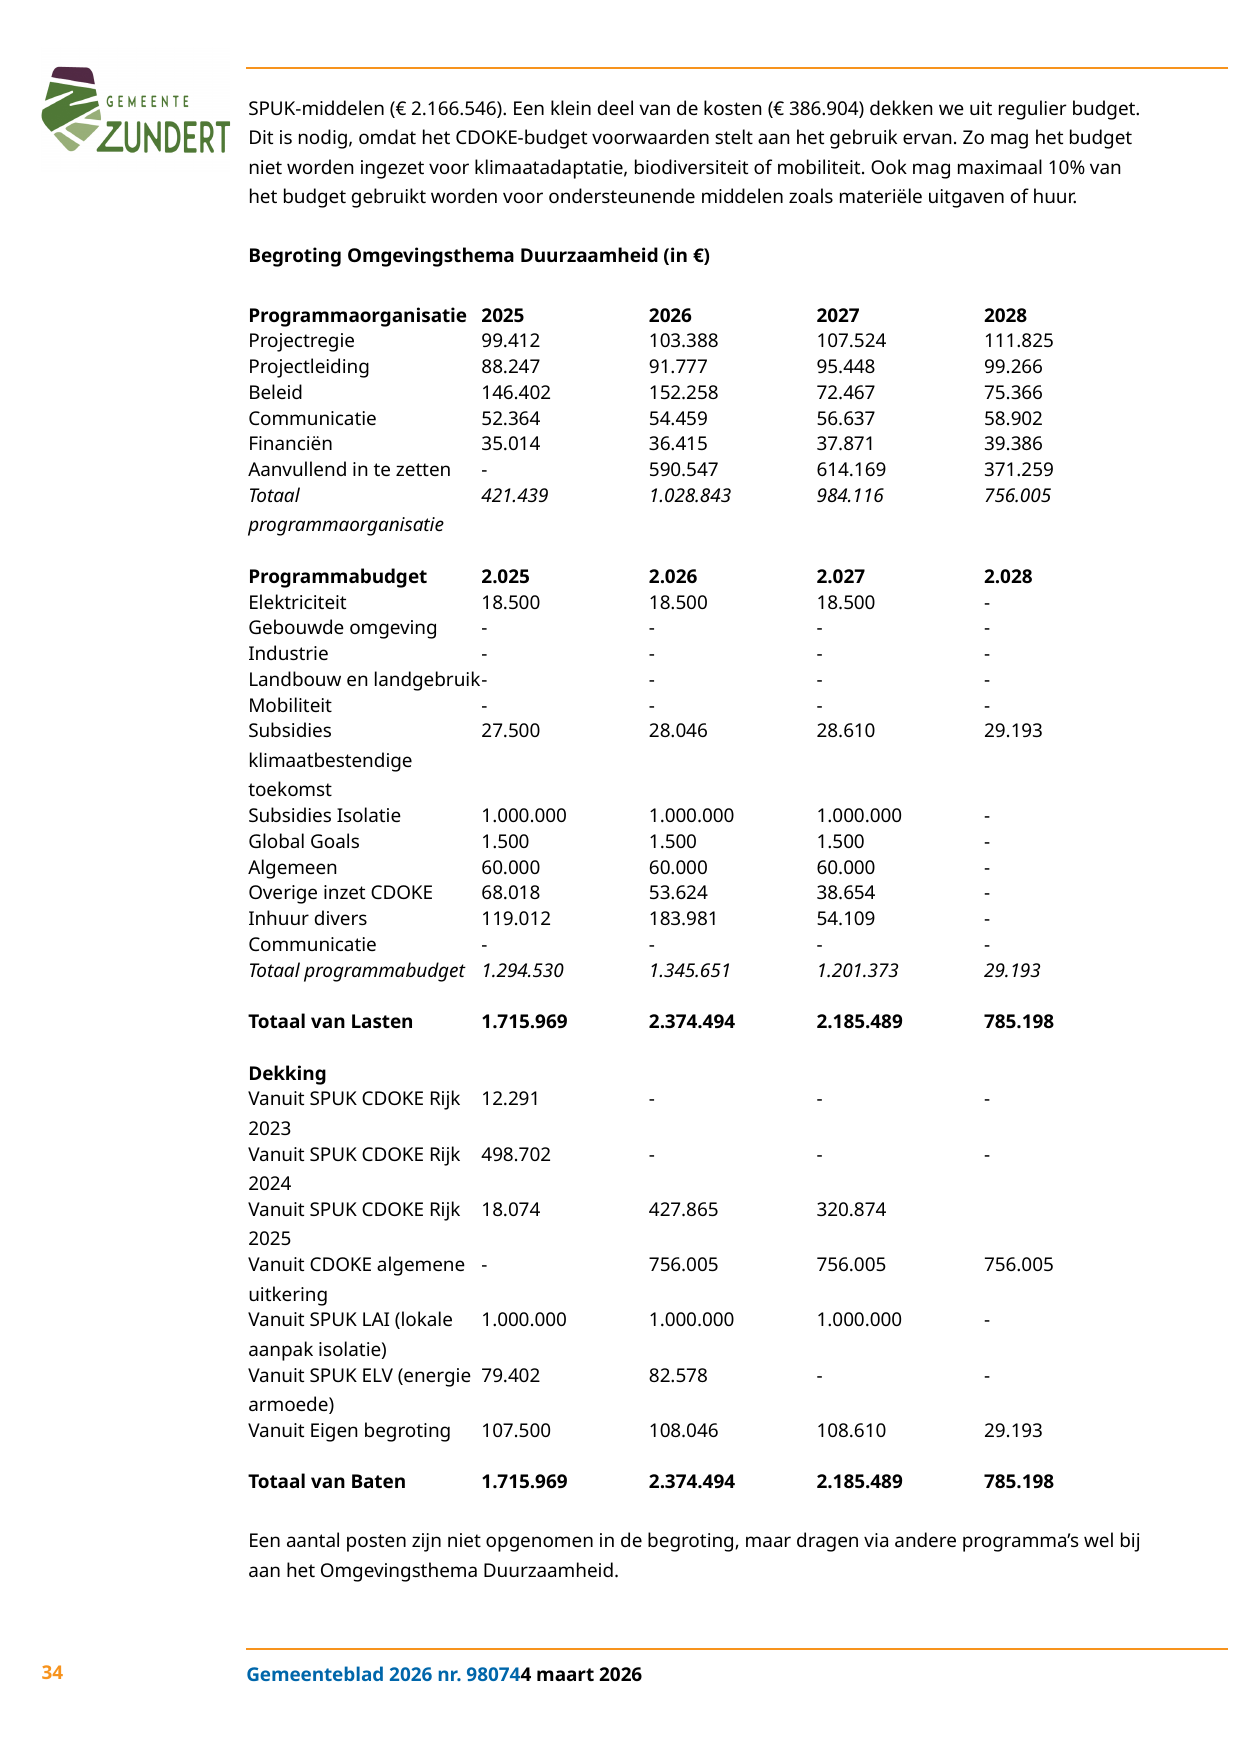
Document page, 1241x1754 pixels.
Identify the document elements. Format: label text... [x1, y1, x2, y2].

table_cell [649, 983, 816, 1008]
table_cell - [481, 456, 649, 482]
text Een aantal posten zijn niet opgenomen in de begroting, maar dragen via andere programma’s wel bij aan het Omgevingsthema Duurzaamheid. [248, 1527, 1152, 1583]
table_cell - [481, 666, 649, 692]
table_cell - [984, 640, 1152, 666]
table_cell 1.000.000 [816, 1307, 984, 1362]
table_cell 2.185.489 [816, 1008, 984, 1034]
table_cell 28.610 [816, 718, 984, 802]
table_cell 95.448 [816, 354, 984, 379]
table_cell 79.402 [481, 1362, 649, 1417]
table_cell [816, 1034, 984, 1060]
table_cell - [649, 666, 816, 692]
table_cell [248, 983, 481, 1008]
table_cell 56.637 [816, 405, 984, 431]
table_cell Subsidies klimaatbestendige toekomst [248, 718, 481, 802]
table_cell Totaal van Baten [248, 1469, 481, 1494]
table_cell - [816, 666, 984, 692]
table_cell - [984, 854, 1152, 879]
table_cell 107.524 [816, 328, 984, 353]
table_cell 1.715.969 [481, 1008, 649, 1034]
table_cell [481, 983, 649, 1008]
table_cell Totaal programmaorganisatie [248, 482, 481, 537]
table_cell - [984, 1141, 1152, 1196]
table_cell 2.027 [816, 563, 984, 589]
table_cell - [816, 692, 984, 717]
table_header 2028 [984, 302, 1152, 328]
table_header 2026 [649, 302, 816, 328]
table_cell 28.046 [649, 718, 816, 802]
table_cell 1.028.843 [649, 482, 816, 537]
table_cell - [984, 692, 1152, 717]
table_cell 58.902 [984, 405, 1152, 431]
table_cell 1.294.530 [481, 957, 649, 982]
table_cell 498.702 [481, 1141, 649, 1196]
table_cell [649, 1443, 816, 1469]
table_cell 785.198 [984, 1469, 1152, 1494]
table_cell [481, 1034, 649, 1060]
table_cell 60.000 [649, 854, 816, 879]
table_cell 99.412 [481, 328, 649, 353]
table_cell Aanvullend in te zetten [248, 456, 481, 482]
table_cell [649, 538, 816, 563]
table_cell 91.777 [649, 354, 816, 379]
table_cell 60.000 [816, 854, 984, 879]
table_cell - [984, 1085, 1152, 1141]
table_cell 1.500 [481, 828, 649, 854]
table_cell - [481, 1251, 649, 1307]
table_cell Vanuit SPUK ELV (energie armoede) [248, 1362, 481, 1417]
table_cell Programmabudget [248, 563, 481, 589]
table_cell Beleid [248, 379, 481, 405]
table_cell 1.000.000 [649, 1307, 816, 1362]
table_cell - [481, 692, 649, 717]
table_cell - [816, 1085, 984, 1141]
table_cell 39.386 [984, 431, 1152, 456]
table_cell 2.374.494 [649, 1008, 816, 1034]
table_cell 119.012 [481, 905, 649, 931]
table_cell Projectleiding [248, 354, 481, 379]
table_cell - [984, 615, 1152, 640]
table_cell 12.291 [481, 1085, 649, 1141]
table_cell Totaal programmabudget [248, 957, 481, 982]
table_cell 99.266 [984, 354, 1152, 379]
table_cell [248, 1443, 481, 1469]
table_cell Overige inzet CDOKE [248, 880, 481, 905]
table_cell Subsidies Isolatie [248, 803, 481, 828]
table_cell 984.116 [816, 482, 984, 537]
table_cell 756.005 [984, 1251, 1152, 1307]
table_cell [248, 1034, 481, 1060]
table_cell Vanuit CDOKE algemene uitkering [248, 1251, 481, 1307]
table_cell - [984, 905, 1152, 931]
table_cell [248, 538, 481, 563]
table_cell 35.014 [481, 431, 649, 456]
table_cell 1.000.000 [481, 803, 649, 828]
table_cell Mobiliteit [248, 692, 481, 717]
table_header 2025 [481, 302, 649, 328]
table_cell Elektriciteit [248, 589, 481, 614]
table_cell 29.193 [984, 1417, 1152, 1443]
table_cell Vanuit SPUK CDOKE Rijk 2024 [248, 1141, 481, 1196]
table_cell [481, 538, 649, 563]
table_cell 756.005 [649, 1251, 816, 1307]
table_cell 421.439 [481, 482, 649, 537]
table_cell Financiën [248, 431, 481, 456]
table_cell - [649, 1141, 816, 1196]
table_cell 152.258 [649, 379, 816, 405]
table_cell 68.018 [481, 880, 649, 905]
table_cell [649, 1034, 816, 1060]
table_cell - [984, 1362, 1152, 1417]
table_cell 1.000.000 [481, 1307, 649, 1362]
table_cell - [816, 1362, 984, 1417]
table_cell Vanuit SPUK CDOKE Rijk 2025 [248, 1196, 481, 1251]
table_cell 1.500 [649, 828, 816, 854]
table_cell - [816, 640, 984, 666]
table_cell [984, 1443, 1152, 1469]
table_cell 72.467 [816, 379, 984, 405]
table_cell [984, 1196, 1152, 1251]
table_cell 38.654 [816, 880, 984, 905]
table_cell Landbouw en landgebruik [248, 666, 481, 692]
table_cell 1.715.969 [481, 1469, 649, 1494]
table_cell - [649, 615, 816, 640]
table_cell 756.005 [816, 1251, 984, 1307]
table_cell 54.459 [649, 405, 816, 431]
table_cell Vanuit SPUK LAI (lokale aanpak isolatie) [248, 1307, 481, 1362]
table_cell 107.500 [481, 1417, 649, 1443]
table_cell 75.366 [984, 379, 1152, 405]
table_cell 2.028 [984, 563, 1152, 589]
table_cell 27.500 [481, 718, 649, 802]
table_cell - [984, 589, 1152, 614]
table_cell [816, 983, 984, 1008]
table_header Programmaorganisatie [248, 302, 481, 328]
table_cell Dekking [248, 1060, 481, 1085]
table_cell 183.981 [649, 905, 816, 931]
table_cell [984, 1060, 1152, 1085]
table_cell - [649, 1085, 816, 1141]
table_cell 29.193 [984, 718, 1152, 802]
text Begroting Omgevingsthema Duurzaamheid (in €) [248, 243, 1152, 268]
table_cell 37.871 [816, 431, 984, 456]
text SPUK-middelen (€ 2.166.546). Een klein deel van de kosten (€ 386.904) dekken we uit regulier budget. Dit is nodig, omdat het CDOKE-budget voorwaarden stelt aan het gebruik ervan. Zo mag het budget niet worden ingezet voor klimaatadaptatie, biodiversiteit of mobiliteit. Ook mag maximaal 10% van het budget gebruikt worden voor ondersteunende middelen zoals materiële uitgaven of huur. [248, 95, 1152, 209]
table_cell Vanuit SPUK CDOKE Rijk 2023 [248, 1085, 481, 1141]
table_cell [816, 1443, 984, 1469]
table_cell Vanuit Eigen begroting [248, 1417, 481, 1443]
table_cell 108.046 [649, 1417, 816, 1443]
table_cell Inhuur divers [248, 905, 481, 931]
table_cell 1.345.651 [649, 957, 816, 982]
table_cell [816, 538, 984, 563]
table_cell - [481, 931, 649, 957]
table_cell - [816, 615, 984, 640]
table_cell 103.388 [649, 328, 816, 353]
table_cell 82.578 [649, 1362, 816, 1417]
table_cell - [984, 880, 1152, 905]
table_cell 36.415 [649, 431, 816, 456]
table_cell 590.547 [649, 456, 816, 482]
table_cell 60.000 [481, 854, 649, 879]
table_cell [984, 1034, 1152, 1060]
table_cell Algemeen [248, 854, 481, 879]
table_cell 2.025 [481, 563, 649, 589]
table_cell 18.500 [481, 589, 649, 614]
table_cell Totaal van Lasten [248, 1008, 481, 1034]
table_cell 1.000.000 [816, 803, 984, 828]
table_cell - [984, 931, 1152, 957]
table_cell 18.500 [816, 589, 984, 614]
table_cell 53.624 [649, 880, 816, 905]
table_cell - [984, 1307, 1152, 1362]
table_cell - [481, 615, 649, 640]
table_cell Communicatie [248, 931, 481, 957]
table_cell Gebouwde omgeving [248, 615, 481, 640]
table_cell 371.259 [984, 456, 1152, 482]
table_cell 146.402 [481, 379, 649, 405]
table_cell - [649, 931, 816, 957]
table_header 2027 [816, 302, 984, 328]
table_cell - [984, 666, 1152, 692]
table_cell [984, 538, 1152, 563]
table_cell 756.005 [984, 482, 1152, 537]
table_cell [984, 983, 1152, 1008]
table_cell Communicatie [248, 405, 481, 431]
table_cell [481, 1060, 649, 1085]
table_cell 785.198 [984, 1008, 1152, 1034]
table_cell - [816, 931, 984, 957]
table_cell - [984, 803, 1152, 828]
table_cell 18.074 [481, 1196, 649, 1251]
table_cell 54.109 [816, 905, 984, 931]
table_cell 320.874 [816, 1196, 984, 1251]
table_cell - [649, 640, 816, 666]
table_cell Global Goals [248, 828, 481, 854]
table_cell Projectregie [248, 328, 481, 353]
table_cell Industrie [248, 640, 481, 666]
table_cell 427.865 [649, 1196, 816, 1251]
table_cell [481, 1443, 649, 1469]
table_cell [649, 1060, 816, 1085]
table_cell - [649, 692, 816, 717]
table_cell 1.000.000 [649, 803, 816, 828]
table_cell - [816, 1141, 984, 1196]
table_cell 1.201.373 [816, 957, 984, 982]
table_cell 111.825 [984, 328, 1152, 353]
table_cell - [481, 640, 649, 666]
table_cell 2.374.494 [649, 1469, 816, 1494]
table_cell 2.185.489 [816, 1469, 984, 1494]
table_cell 1.500 [816, 828, 984, 854]
table_cell 614.169 [816, 456, 984, 482]
table_cell 88.247 [481, 354, 649, 379]
table_cell - [984, 828, 1152, 854]
table_cell 52.364 [481, 405, 649, 431]
table_cell [816, 1060, 984, 1085]
table_cell 29.193 [984, 957, 1152, 982]
table_cell 18.500 [649, 589, 816, 614]
picture [41, 47, 231, 172]
table_cell 2.026 [649, 563, 816, 589]
table_cell 108.610 [816, 1417, 984, 1443]
